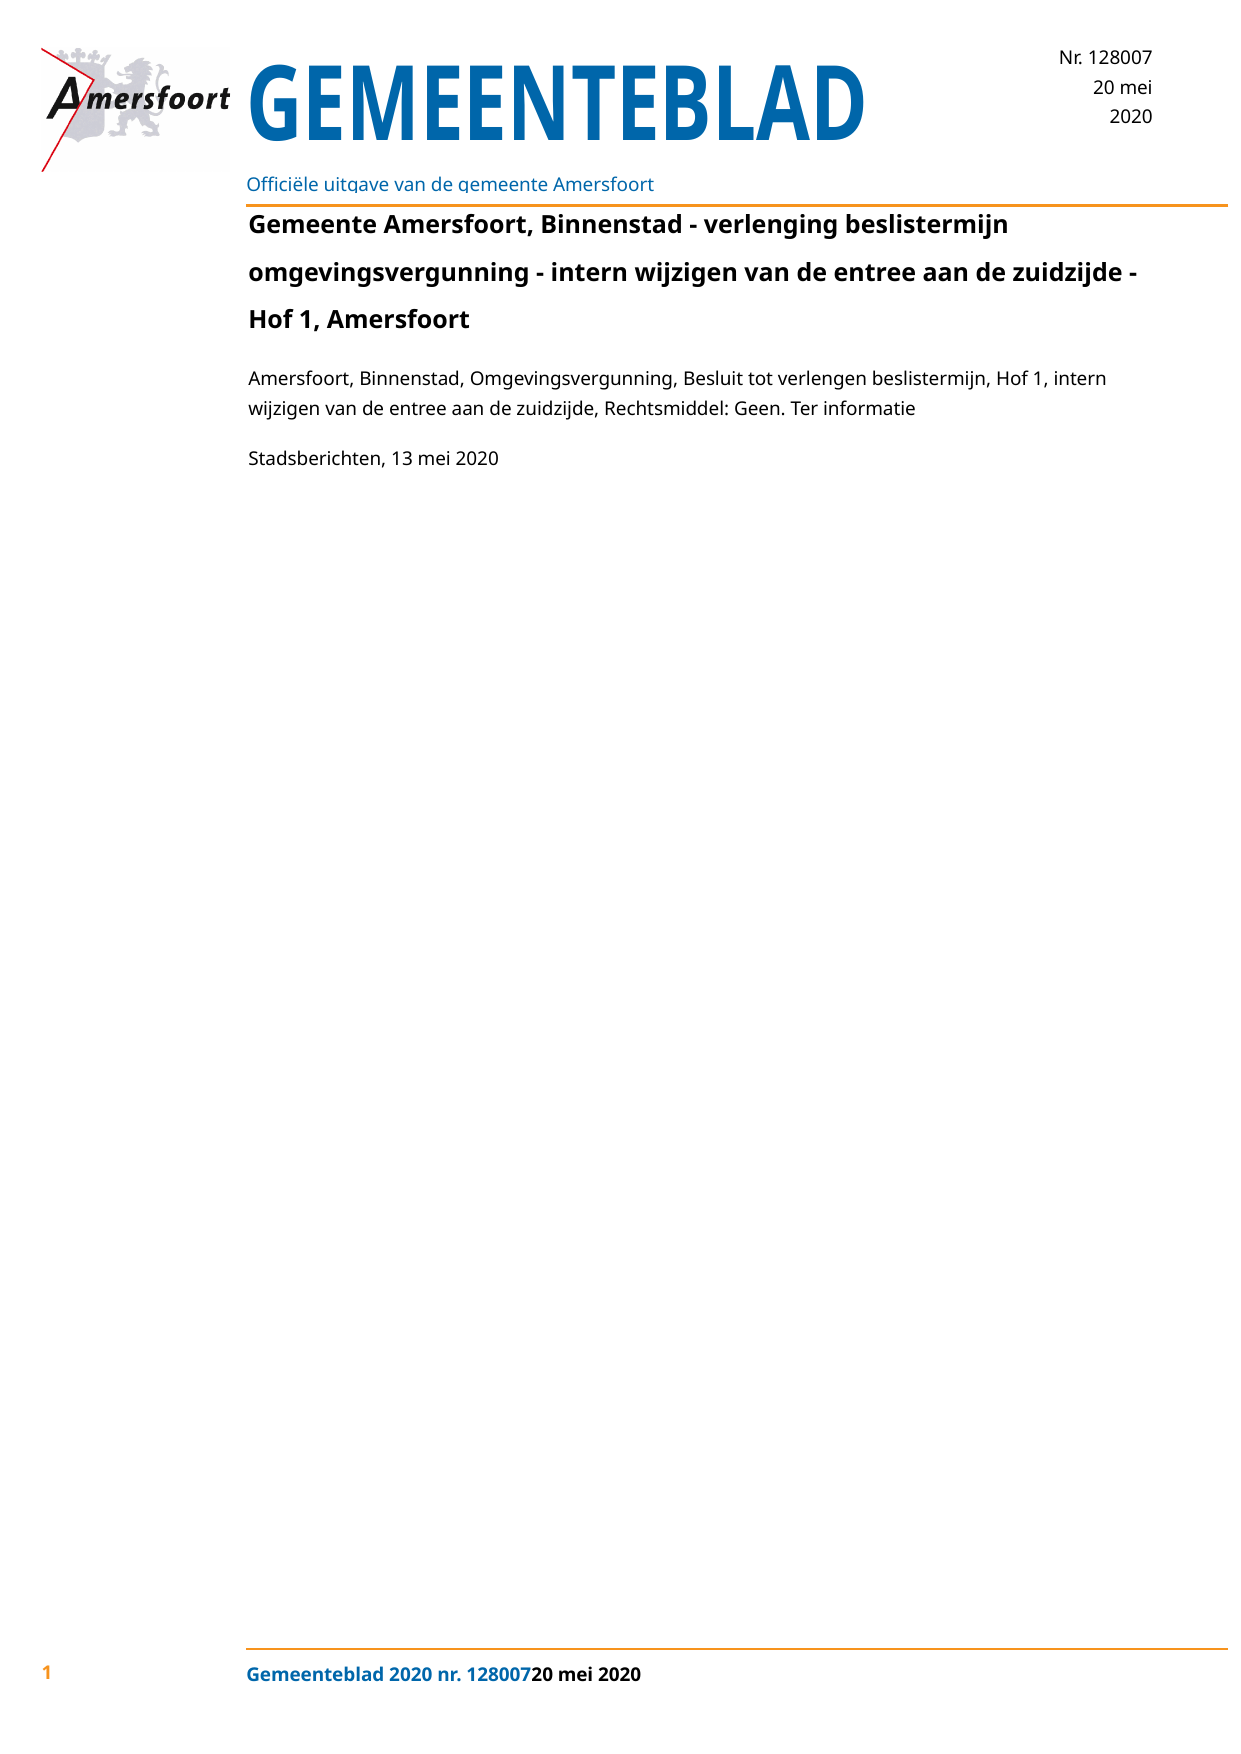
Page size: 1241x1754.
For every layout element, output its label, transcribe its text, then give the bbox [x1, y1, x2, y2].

text Gemeente Amersfoort, Binnenstad - verlenging beslistermijn omgevingsvergunning - intern wijzigen van de entree aan de zuidzijde - Hof 1, Amersfoort [248, 207, 1152, 336]
text Amersfoort, Binnenstad, Omgevingsvergunning, Besluit tot verlengen beslistermijn, Hof 1, intern wijzigen van de entree aan de zuidzijde, Rechtsmiddel: Geen. Ter informatie [248, 366, 1152, 421]
text Stadsberichten, 13 mei 2020 [248, 446, 1152, 471]
picture [41, 47, 231, 172]
